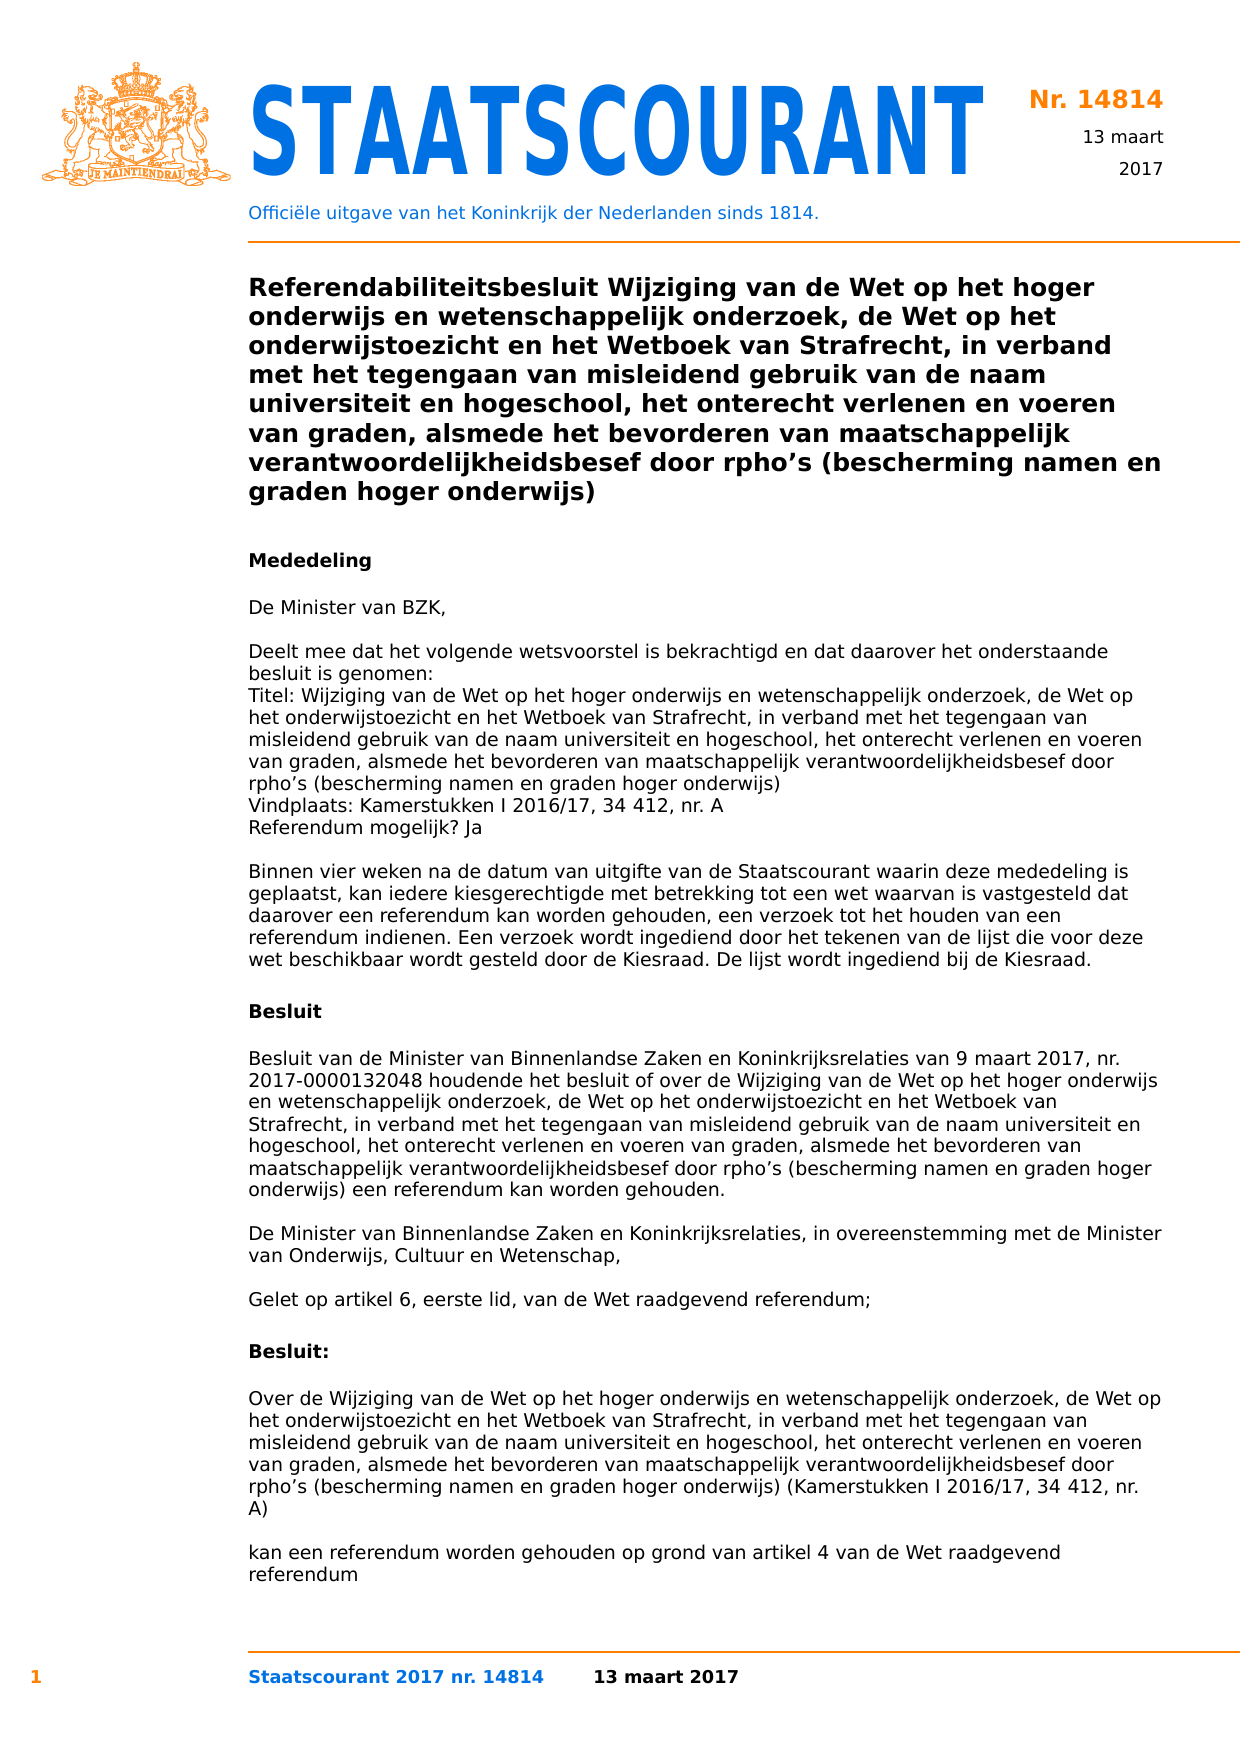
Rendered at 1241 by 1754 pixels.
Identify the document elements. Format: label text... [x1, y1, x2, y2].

text Referendum mogelijk? Ja [248, 817, 1163, 839]
subtitle Besluit [248, 1001, 1163, 1022]
table_header Nr. 14814 [998, 62, 1240, 121]
table_header STAATSCOURANT [248, 62, 998, 203]
subtitle Mededeling [248, 550, 1163, 572]
text Titel: Wijziging van de Wet op het hoger onderwijs en wetenschappelijk onderzoek, de Wet op het onderwijstoezicht en het Wetboek van Strafrecht, in verband met het tegengaan van misleidend gebruik van de naam universiteit en hogeschool, het onterecht verlenen en voeren van graden, alsmede het bevorderen van maatschappelijk verantwoordelijkheidsbesef door rpho’s (bescherming namen en graden hoger onderwijs) [248, 685, 1163, 795]
table_cell Officiële uitgave van het Koninkrijk der Nederlanden sinds 1814. [248, 203, 1240, 241]
text Gelet op artikel 6, eerste lid, van de Wet raadgevend referendum; [248, 1289, 1163, 1311]
text Deelt mee dat het volgende wetsvoorstel is bekrachtigd en dat daarover het onderstaande besluit is genomen: [248, 641, 1163, 685]
text Over de Wijziging van de Wet op het hoger onderwijs en wetenschappelijk onderzoek, de Wet op het onderwijstoezicht en het Wetboek van Strafrecht, in verband met het tegengaan van misleidend gebruik van de naam universiteit en hogeschool, het onterecht verlenen en voeren van graden, alsmede het bevorderen van maatschappelijk verantwoordelijkheidsbesef door rpho’s (bescherming namen en graden hoger onderwijs) (Kamerstukken I 2016/17, 34 412, nr. A) [248, 1388, 1163, 1520]
subtitle Besluit: [248, 1341, 1163, 1363]
text Vindplaats: Kamerstukken I 2016/17, 34 412, nr. A [248, 795, 1163, 817]
text De Minister van Binnenlandse Zaken en Koninkrijksrelaties, in overeenstemming met de Minister van Onderwijs, Cultuur en Wetenschap, [248, 1223, 1163, 1267]
text Besluit van de Minister van Binnenlandse Zaken en Koninkrijksrelaties van 9 maart 2017, nr. 2017-0000132048 houdende het besluit of over de Wijziging van de Wet op het hoger onderwijs en wetenschappelijk onderzoek, de Wet op het onderwijstoezicht en het Wetboek van Strafrecht, in verband met het tegengaan van misleidend gebruik van de naam universiteit en hogeschool, het onterecht verlenen en voeren van graden, alsmede het bevorderen van maatschappelijk verantwoordelijkheidsbesef door rpho’s (bescherming namen en graden hoger onderwijs) een referendum kan worden gehouden. [248, 1047, 1163, 1201]
table_header [25, 62, 248, 241]
text Binnen vier weken na de datum van uitgifte van de Staatscourant waarin deze mededeling is geplaatst, kan iedere kiesgerechtigde met betrekking tot een wet waarvan is vastgesteld dat daarover een referendum kan worden gehouden, een verzoek tot het houden van een referendum indienen. Een verzoek wordt ingediend door het tekenen van de lijst die voor deze wet beschikbaar wordt gesteld door de Kiesraad. De lijst wordt ingediend bij de Kiesraad. [248, 861, 1163, 971]
table_cell 2017 [998, 153, 1240, 203]
subtitle Referendabiliteitsbesluit Wijziging van de Wet op het hoger onderwijs en wetenschappelijk onderzoek, de Wet op het onderwijstoezicht en het Wetboek van Strafrecht, in verband met het tegengaan van misleidend gebruik van de naam universiteit en hogeschool, het onterecht verlenen en voeren van graden, alsmede het bevorderen van maatschappelijk verantwoordelijkheidsbesef door rpho’s (bescherming namen en graden hoger onderwijs) [248, 273, 1163, 506]
table_cell 13 maart [998, 121, 1240, 153]
text kan een referendum worden gehouden op grond van artikel 4 van de Wet raadgevend referendum [248, 1542, 1163, 1586]
text De Minister van BZK, [248, 597, 1163, 619]
picture [41, 62, 231, 186]
